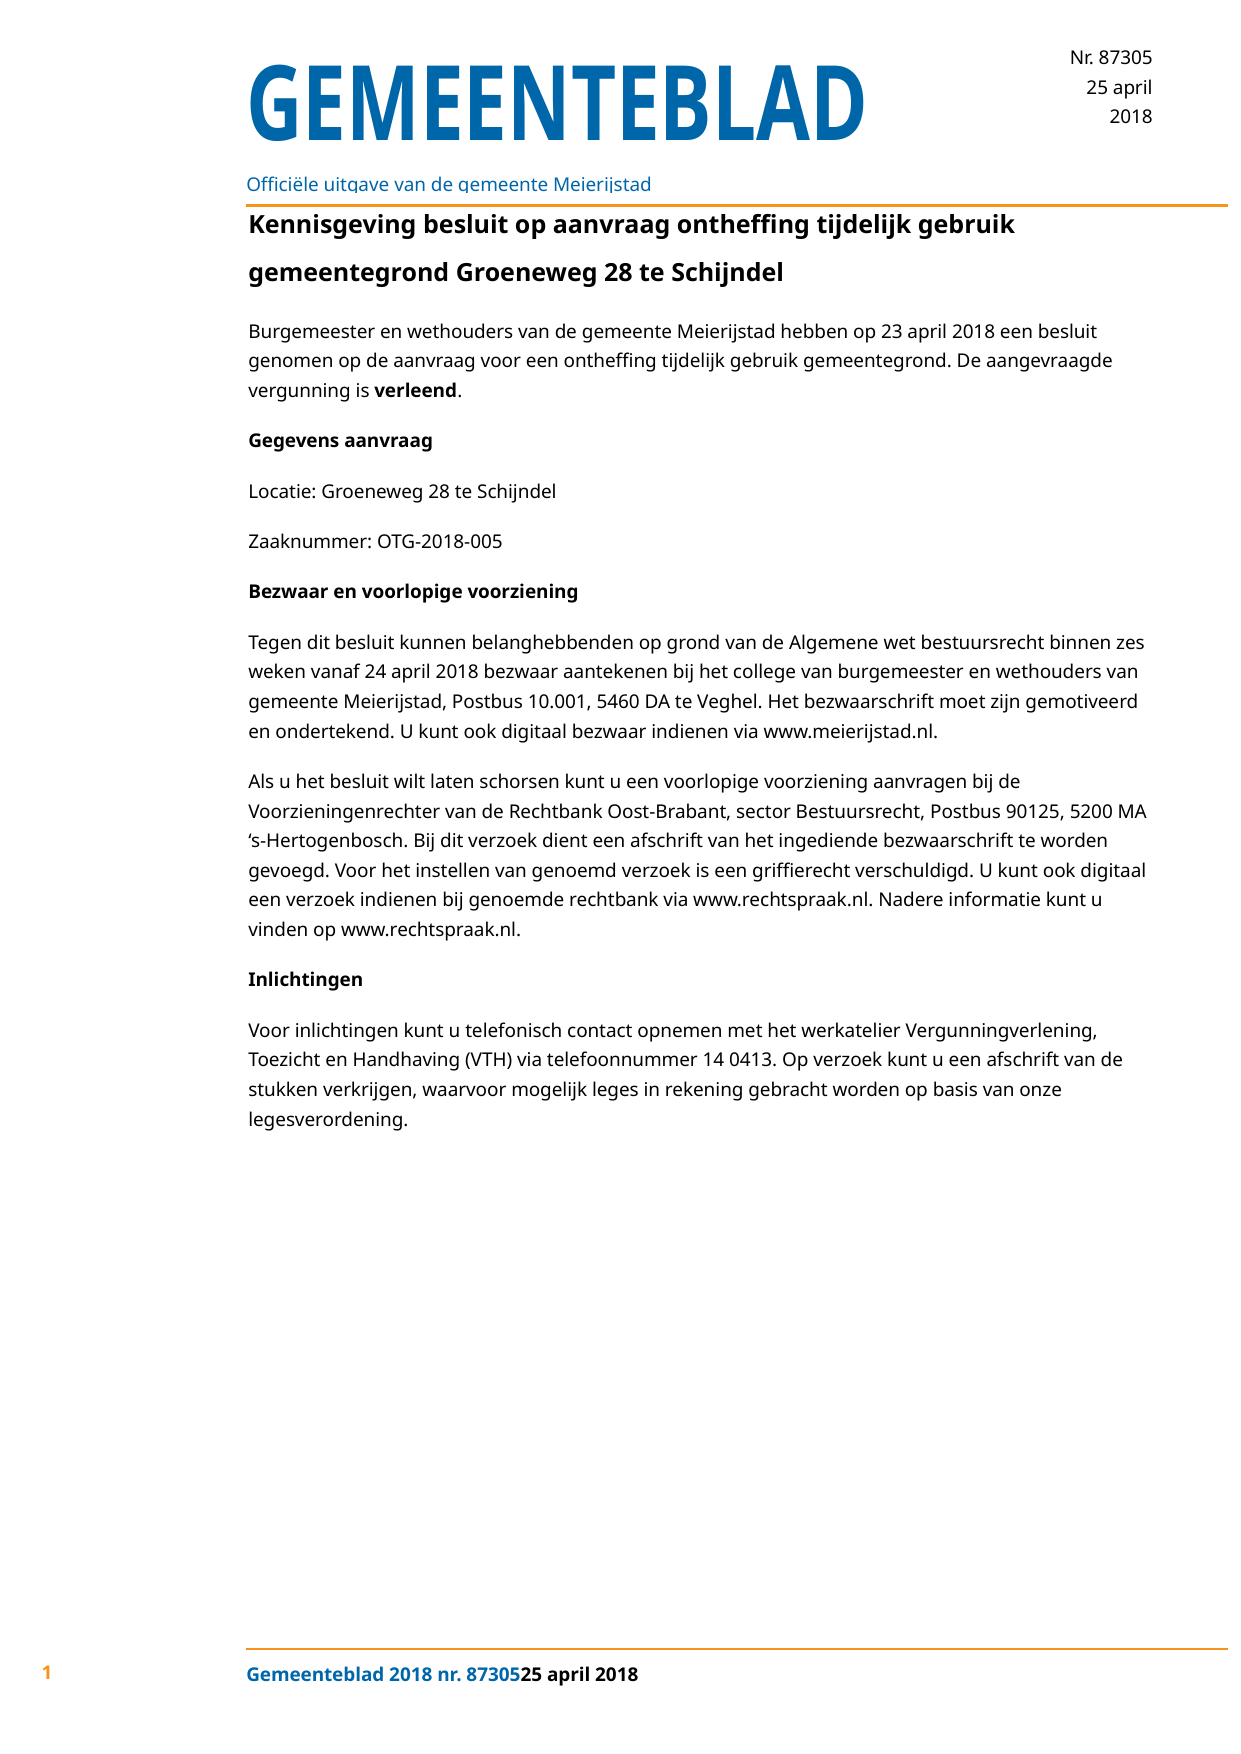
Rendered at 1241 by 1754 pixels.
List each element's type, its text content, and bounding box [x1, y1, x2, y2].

text Tegen dit besluit kunnen belanghebbenden op grond van de Algemene wet bestuursrecht binnen zes weken vanaf 24 april 2018 bezwaar aantekenen bij het college van burgemeester en wethouders van gemeente Meierijstad, Postbus 10.001, 5460 DA te Veghel. Het bezwaarschrift moet zijn gemotiveerd en ondertekend. U kunt ook digitaal bezwaar indienen via www.meierijstad.nl. [248, 629, 1152, 744]
text Zaaknummer: OTG-2018-005 [248, 528, 1152, 554]
text Locatie: Groeneweg 28 te Schijndel [248, 478, 1152, 504]
text Als u het besluit wilt laten schorsen kunt u een voorlopige voorziening aanvragen bij de Voorzieningenrechter van de Rechtbank Oost-Brabant, sector Bestuursrecht, Postbus 90125, 5200 MA ‘s-Hertogenbosch. Bij dit verzoek dient een afschrift van het ingediende bezwaarschrift te worden gevoegd. Voor het instellen van genoemd verzoek is een griffierecht verschuldigd. U kunt ook digitaal een verzoek indienen bij genoemde rechtbank via www.rechtspraak.nl. Nadere informatie kunt u vinden op www.rechtspraak.nl. [248, 768, 1152, 942]
picture [41, 47, 231, 172]
text Gegevens aanvraag [248, 427, 1152, 453]
text Bezwaar en voorlopige voorziening [248, 579, 1152, 604]
text Kennisgeving besluit op aanvraag ontheffing tijdelijk gebruik gemeentegrond Groeneweg 28 te Schijndel [248, 207, 1152, 288]
text Inlichtingen [248, 967, 1152, 992]
text Voor inlichtingen kunt u telefonisch contact opnemen met het werkatelier Vergunningverlening, Toezicht en Handhaving (VTH) via telefoonnummer 14 0413. Op verzoek kunt u een afschrift van de stukken verkrijgen, waarvoor mogelijk leges in rekening gebracht worden op basis van onze legesverordening. [248, 1017, 1152, 1132]
text Burgemeester en wethouders van de gemeente Meierijstad hebben op 23 april 2018 een besluit genomen op de aanvraag voor een ontheffing tijdelijk gebruik gemeentegrond. De aangevraagde vergunning is verleend. [248, 318, 1152, 403]
